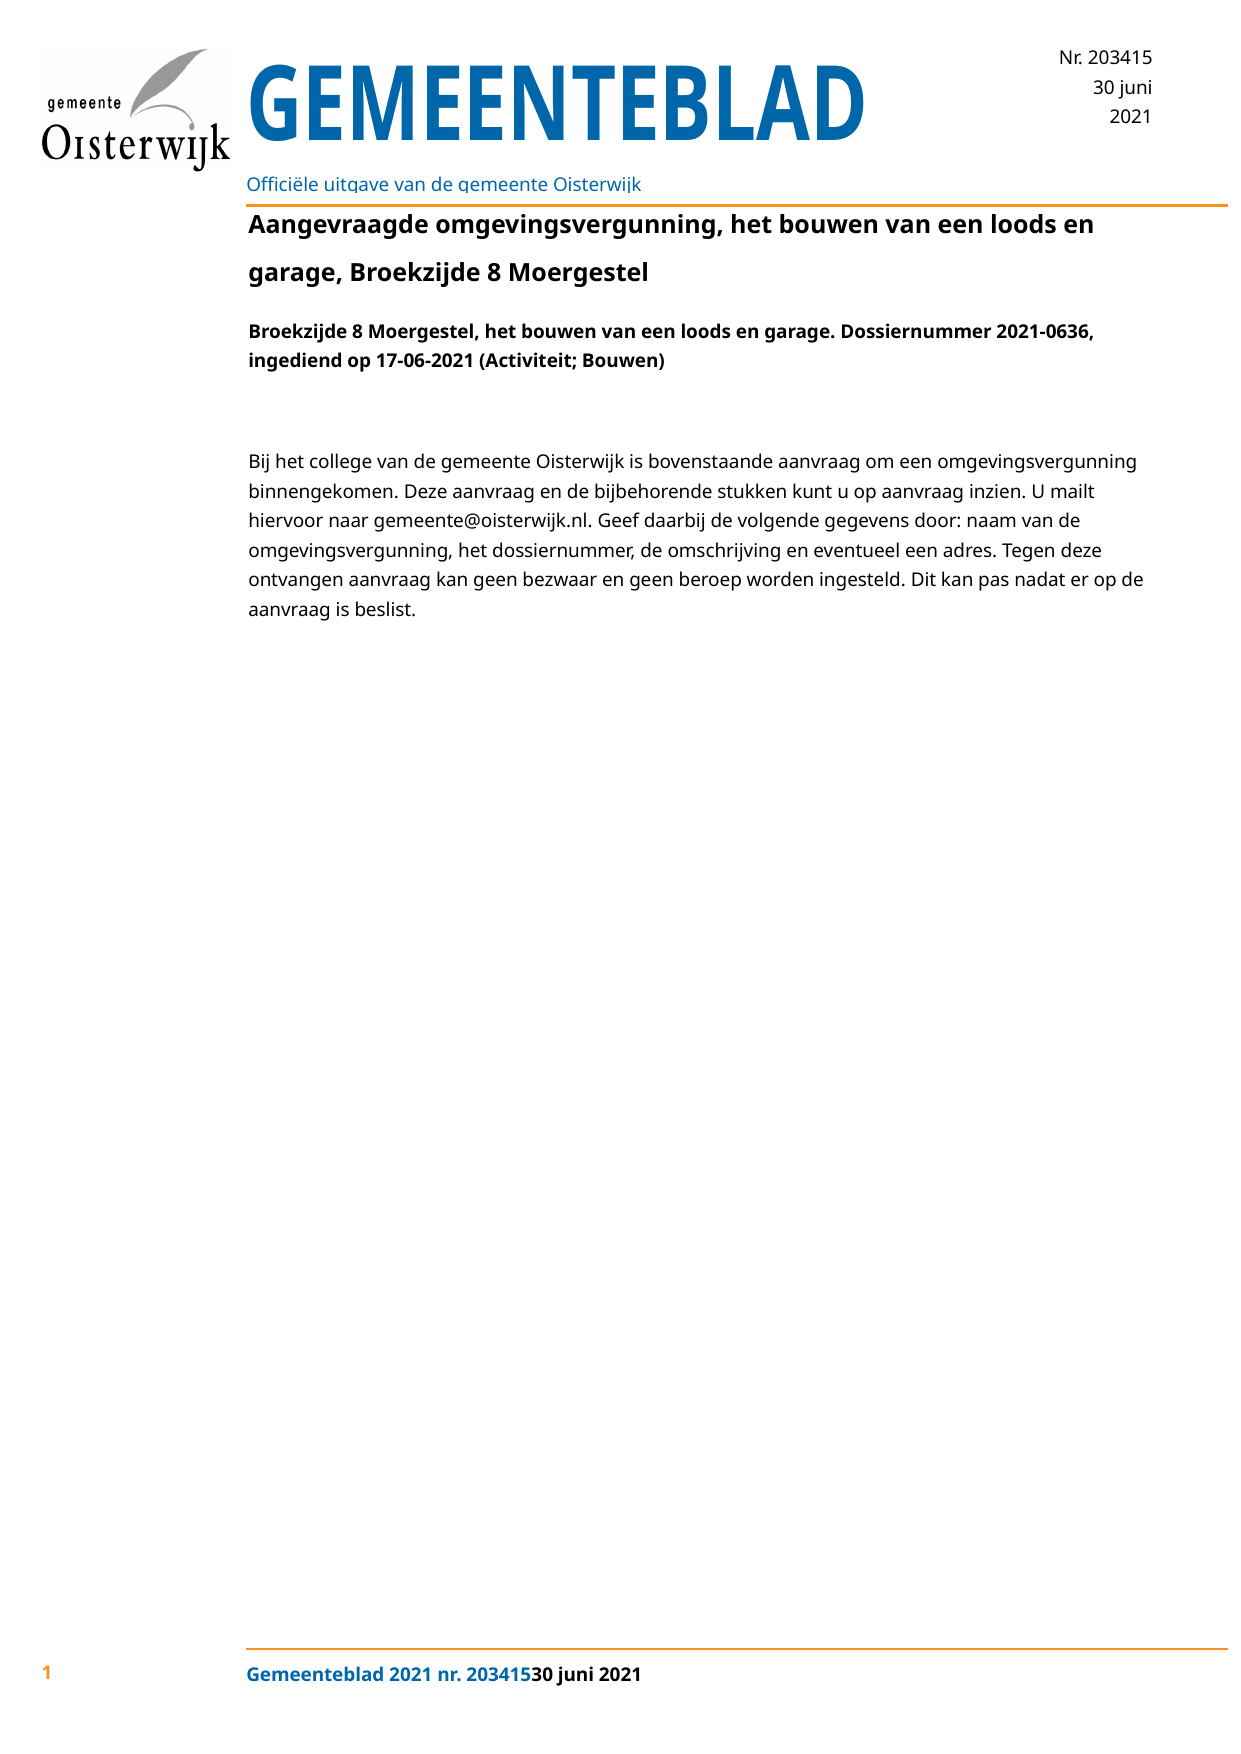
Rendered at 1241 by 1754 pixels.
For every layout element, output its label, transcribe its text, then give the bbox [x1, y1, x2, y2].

text Broekzijde 8 Moergestel, het bouwen van een loods en garage. Dossiernummer 2021-0636, ingediend op 17-06-2021 (Activiteit; Bouwen) [248, 318, 1152, 373]
text Aangevraagde omgevingsvergunning, het bouwen van een loods en garage, Broekzijde 8 Moergestel [248, 207, 1152, 288]
picture [41, 47, 231, 172]
text Bij het college van de gemeente Oisterwijk is bovenstaande aanvraag om een omgevingsvergunning binnengekomen. Deze aanvraag en de bijbehorende stukken kunt u op aanvraag inzien. U mailt hiervoor naar gemeente@oisterwijk.nl. Geef daarbij de volgende gegevens door: naam van de omgevingsvergunning, het dossiernummer, de omschrijving en eventueel een adres. Tegen deze ontvangen aanvraag kan geen bezwaar en geen beroep worden ingesteld. Dit kan pas nadat er op de aanvraag is beslist. [248, 448, 1152, 622]
